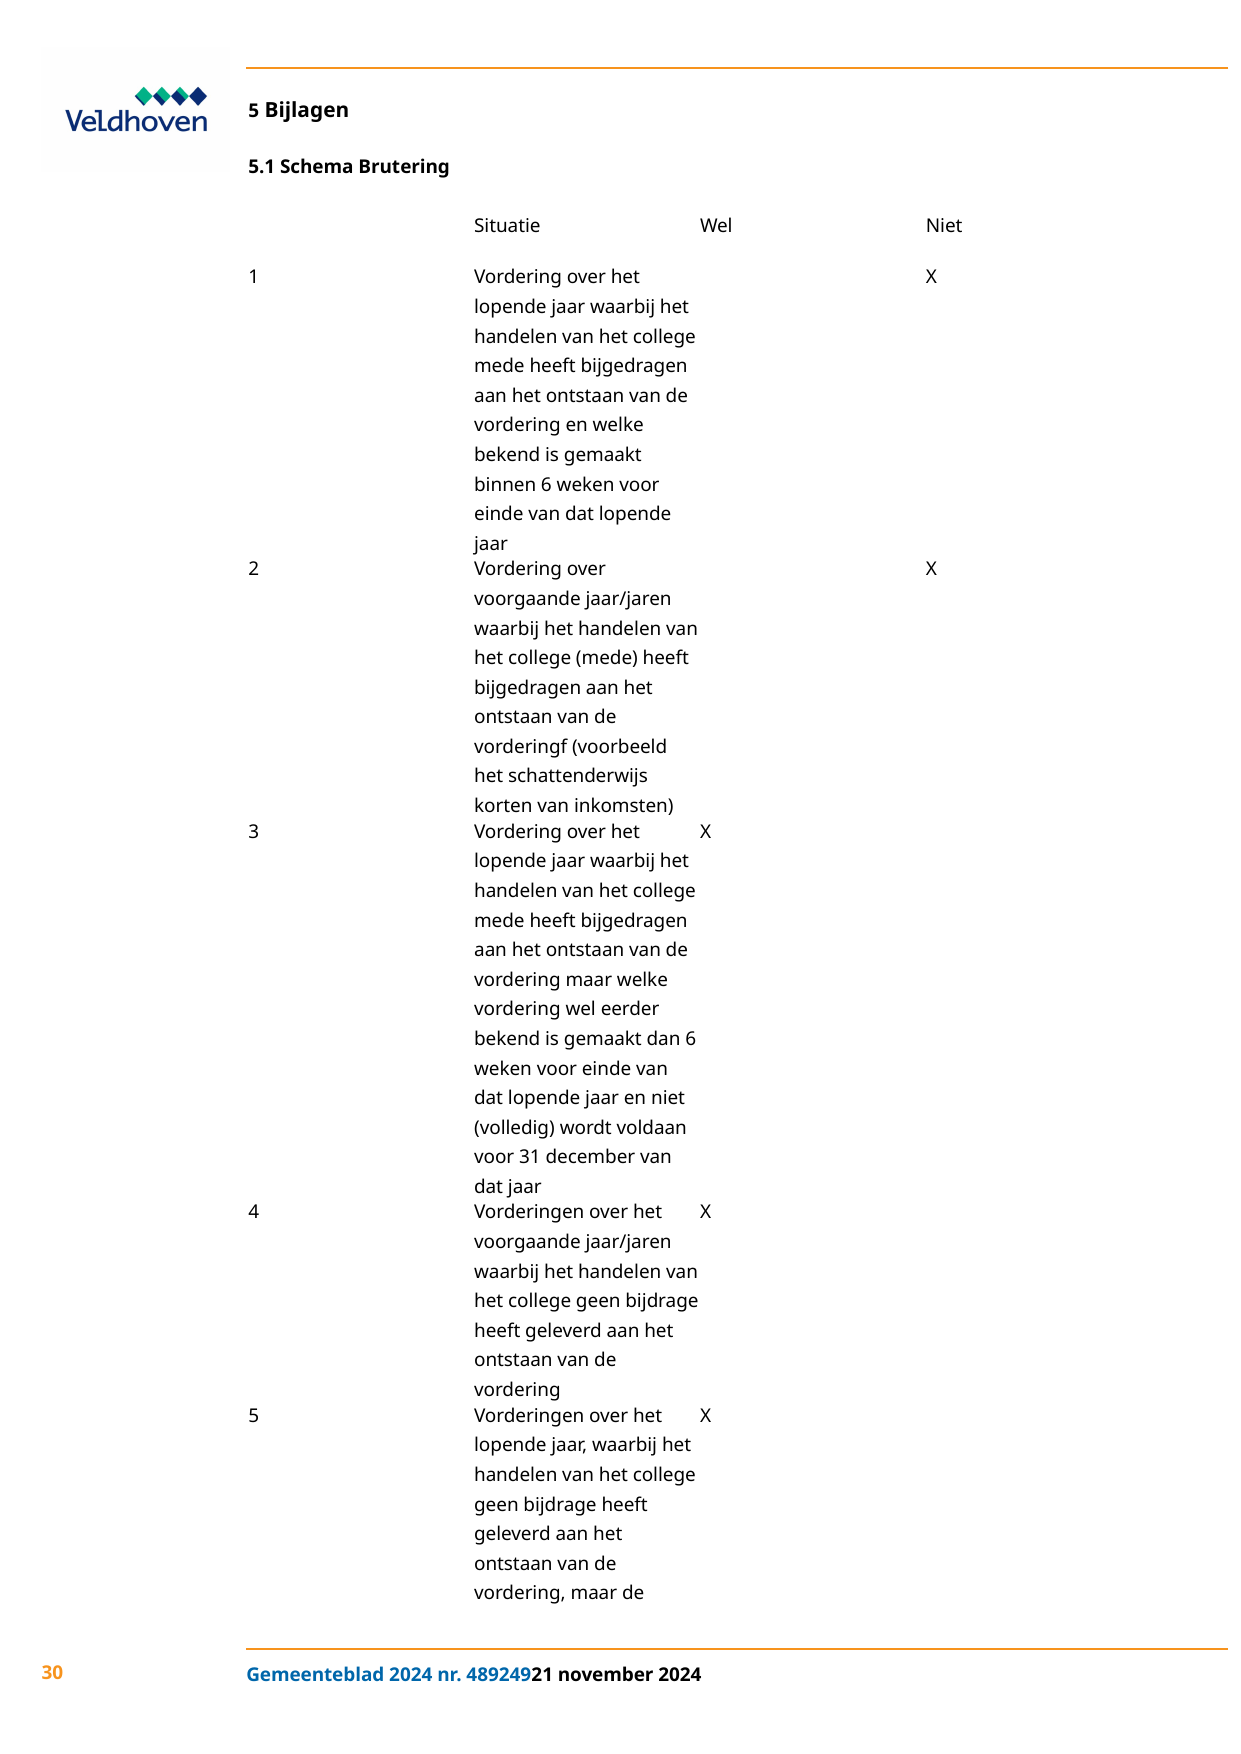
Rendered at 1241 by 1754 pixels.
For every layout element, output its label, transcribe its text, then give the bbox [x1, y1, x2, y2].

text 5 Bijlagen [248, 95, 1152, 123]
table_cell [926, 1402, 1152, 1605]
table_cell 4 [248, 1199, 474, 1402]
table_cell X [700, 818, 926, 1199]
table_cell [926, 238, 1152, 264]
table_cell Vordering over het lopende jaar waarbij het handelen van het college mede heeft bijgedragen aan het ontstaan van de vordering maar welke vordering wel eerder bekend is gemaakt dan 6 weken voor einde van dat lopende jaar en niet (volledig) wordt voldaan voor 31 december van dat jaar [474, 818, 700, 1199]
table_header Wel [700, 212, 926, 238]
table_header Situatie [474, 212, 700, 238]
table_cell 1 [248, 264, 474, 556]
table_cell [700, 264, 926, 556]
table_cell [474, 238, 700, 264]
table_cell X [926, 556, 1152, 818]
table_header [248, 212, 474, 238]
table_cell X [926, 264, 1152, 556]
table_header Niet [926, 212, 1152, 238]
table_cell [926, 1199, 1152, 1402]
table_cell [248, 238, 474, 264]
table_cell 5 [248, 1402, 474, 1605]
table_cell 3 [248, 818, 474, 1199]
text 5.1 Schema Brutering [248, 153, 1152, 179]
table_cell 2 [248, 556, 474, 818]
table_cell Vorderingen over het lopende jaar, waarbij het handelen van het college geen bijdrage heeft geleverd aan het ontstaan van de vordering, maar de [474, 1402, 700, 1605]
table_cell Vordering over het lopende jaar waarbij het handelen van het college mede heeft bijgedragen aan het ontstaan van de vordering en welke bekend is gemaakt binnen 6 weken voor einde van dat lopende jaar [474, 264, 700, 556]
picture [41, 47, 231, 172]
table_cell X [700, 1199, 926, 1402]
table_cell X [700, 1402, 926, 1605]
table_cell [700, 238, 926, 264]
table_cell Vorderingen over het voorgaande jaar/jaren waarbij het handelen van het college geen bijdrage heeft geleverd aan het ontstaan van de vordering [474, 1199, 700, 1402]
table_cell Vordering over voorgaande jaar/jaren waarbij het handelen van het college (mede) heeft bijgedragen aan het ontstaan van de vorderingf (voorbeeld het schattenderwijs korten van inkomsten) [474, 556, 700, 818]
table_cell [700, 556, 926, 818]
table_cell [926, 818, 1152, 1199]
